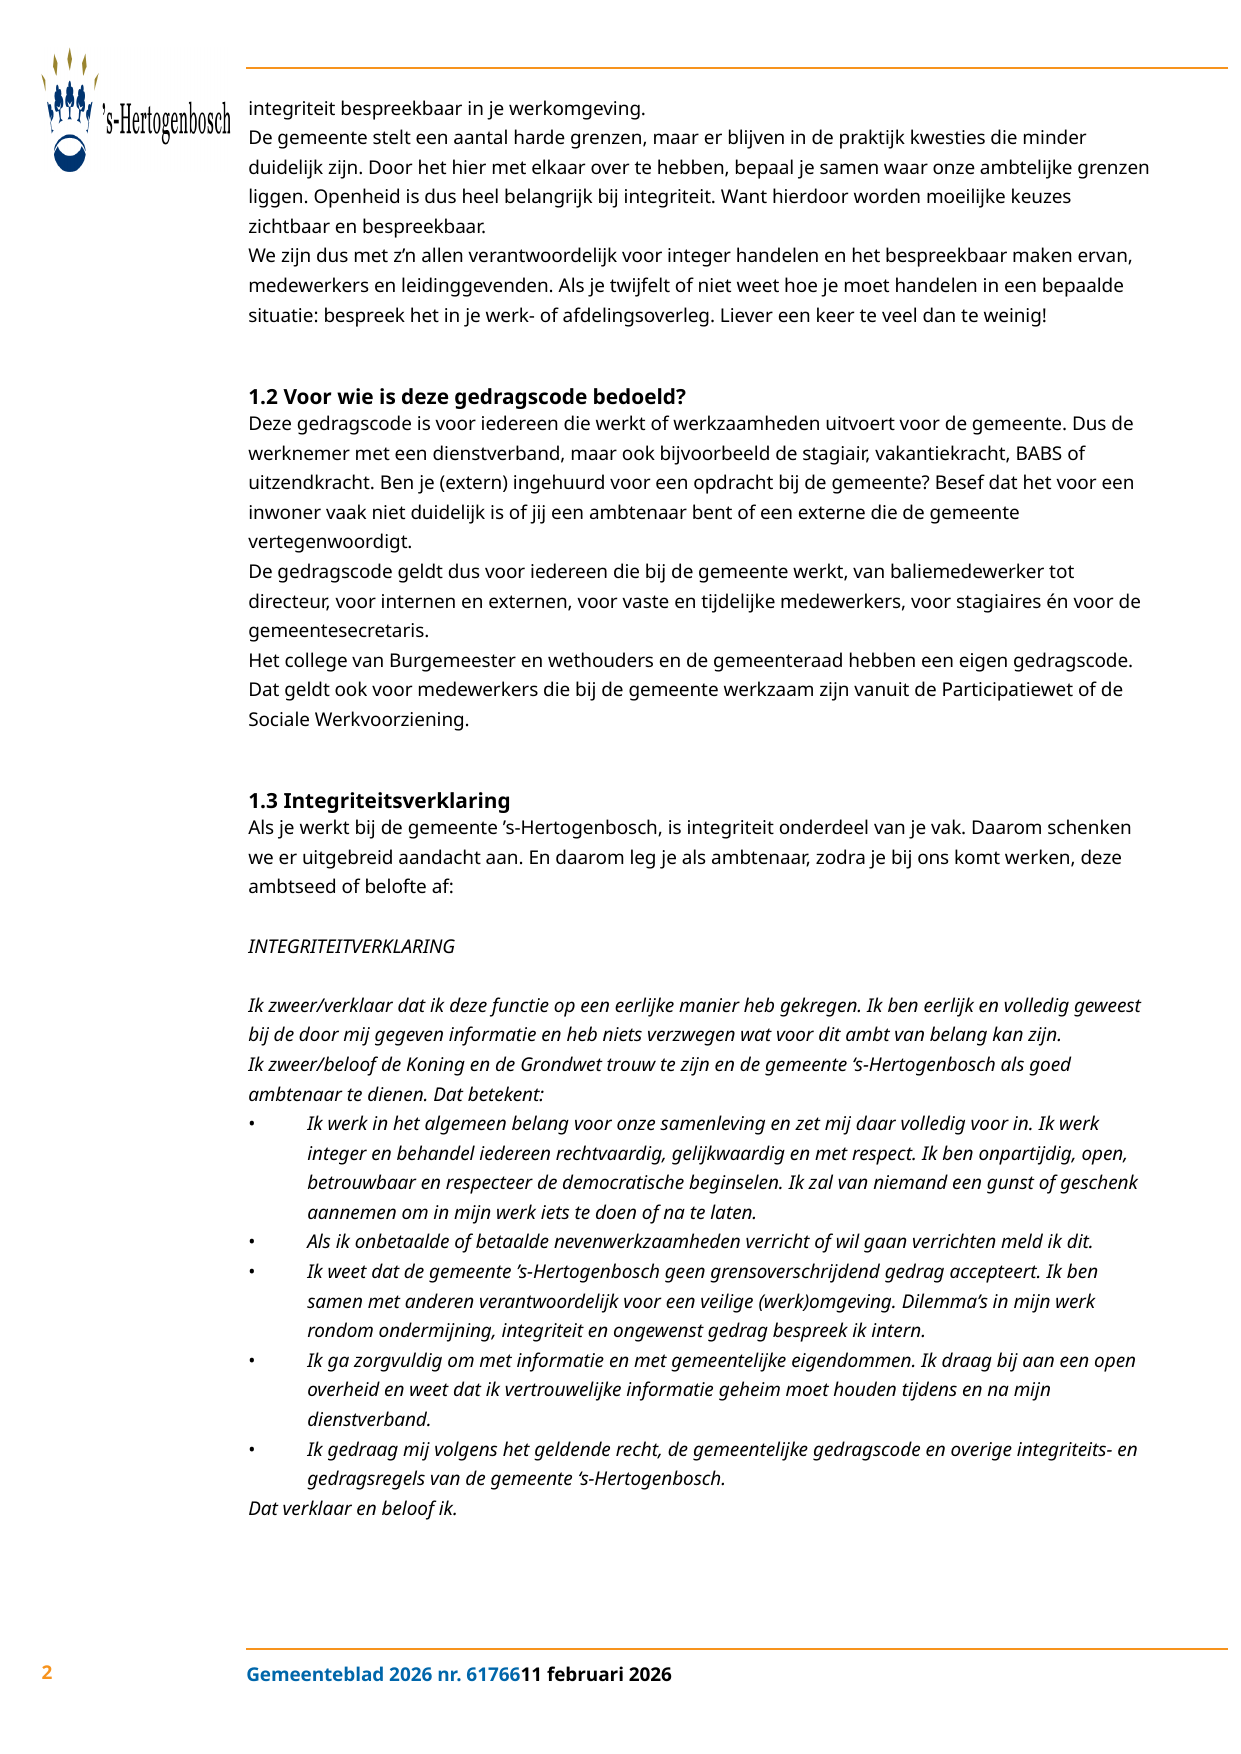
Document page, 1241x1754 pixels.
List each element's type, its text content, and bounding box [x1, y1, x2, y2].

text Dat verklaar en beloof ik. [248, 1495, 1152, 1521]
text Ik zweer/verklaar dat ik deze functie op een eerlijke manier heb gekregen. Ik ben eerlijk en volledig geweest bij de door mij gegeven informatie en heb niets verzwegen wat voor dit ambt van belang kan zijn. [248, 992, 1152, 1047]
list Ik werk in het algemeen belang voor onze samenleving en zet mij daar volledig voor in. Ik werk integer en behandel iedereen rechtvaardig, gelijkwaardig en met respect. Ik ben onpartijdig, open, betrouwbaar en respecteer de democratische beginselen. Ik zal van niemand een gunst of geschenk aannemen om in mijn werk iets te doen of na te laten. [248, 1110, 1152, 1225]
list Als ik onbetaalde of betaalde nevenwerkzaamheden verricht of wil gaan verrichten meld ik dit. [248, 1229, 1152, 1254]
text De gemeente stelt een aantal harde grenzen, maar er blijven in de praktijk kwesties die minder duidelijk zijn. Door het hier met elkaar over te hebben, bepaal je samen waar onze ambtelijke grenzen liggen. Openheid is dus heel belangrijk bij integriteit. Want hierdoor worden moeilijke keuzes zichtbaar en bespreekbaar. [248, 124, 1152, 239]
text Het college van Burgemeester en wethouders en de gemeenteraad hebben een eigen gedragscode. Dat geldt ook voor medewerkers die bij de gemeente werkzaam zijn vanuit de Participatiewet of de Sociale Werkvoorziening. [248, 647, 1152, 732]
list Ik gedraag mij volgens het geldende recht, de gemeentelijke gedragscode en overige integriteits- en gedragsregels van de gemeente ‘s-Hertogenbosch. [248, 1436, 1152, 1491]
picture [41, 47, 231, 172]
text We zijn dus met z’n allen verantwoordelijk voor integer handelen en het bespreekbaar maken ervan, medewerkers en leidinggevenden. Als je twijfelt of niet weet hoe je moet handelen in een bepaalde situatie: bespreek het in je werk- of afdelingsoverleg. Liever een keer te veel dan te weinig! [248, 243, 1152, 328]
text Als je werkt bij de gemeente ’s-Hertogenbosch, is integriteit onderdeel van je vak. Daarom schenken we er uitgebreid aandacht aan. En daarom leg je als ambtenaar, zodra je bij ons komt werken, deze ambtseed of belofte af: [248, 814, 1152, 899]
text Deze gedragscode is voor iedereen die werkt of werkzaamheden uitvoert voor de gemeente. Dus de werknemer met een dienstverband, maar ook bijvoorbeeld de stagiair, vakantiekracht, BABS of uitzendkracht. Ben je (extern) ingehuurd voor een opdracht bij de gemeente? Besef dat het voor een inwoner vaak niet duidelijk is of jij een ambtenaar bent of een externe die de gemeente vertegenwoordigt. [248, 410, 1152, 554]
text De gedragscode geldt dus voor iedereen die bij de gemeente werkt, van baliemedewerker tot directeur, voor internen en externen, voor vaste en tijdelijke medewerkers, voor stagiaires én voor de gemeentesecretaris. [248, 558, 1152, 643]
text 1.2 Voor wie is deze gedragscode bedoeld? [248, 382, 1152, 410]
text INTEGRITEITVERKLARING [248, 933, 1152, 959]
text integriteit bespreekbaar in je werkomgeving. [248, 95, 1152, 121]
text 1.3 Integriteitsverklaring [248, 786, 1152, 814]
list Ik ga zorgvuldig om met informatie en met gemeentelijke eigendommen. Ik draag bij aan een open overheid en weet dat ik vertrouwelijke informatie geheim moet houden tijdens en na mijn dienstverband. [248, 1347, 1152, 1432]
text Ik zweer/beloof de Koning en de Grondwet trouw te zijn en de gemeente ‘s-Hertogenbosch als goed ambtenaar te dienen. Dat betekent: [248, 1051, 1152, 1107]
list Ik weet dat de gemeente ’s-Hertogenbosch geen grensoverschrijdend gedrag accepteert. Ik ben samen met anderen verantwoordelijk voor een veilige (werk)omgeving. Dilemma’s in mijn werk rondom ondermijning, integriteit en ongewenst gedrag bespreek ik intern. [248, 1258, 1152, 1343]
